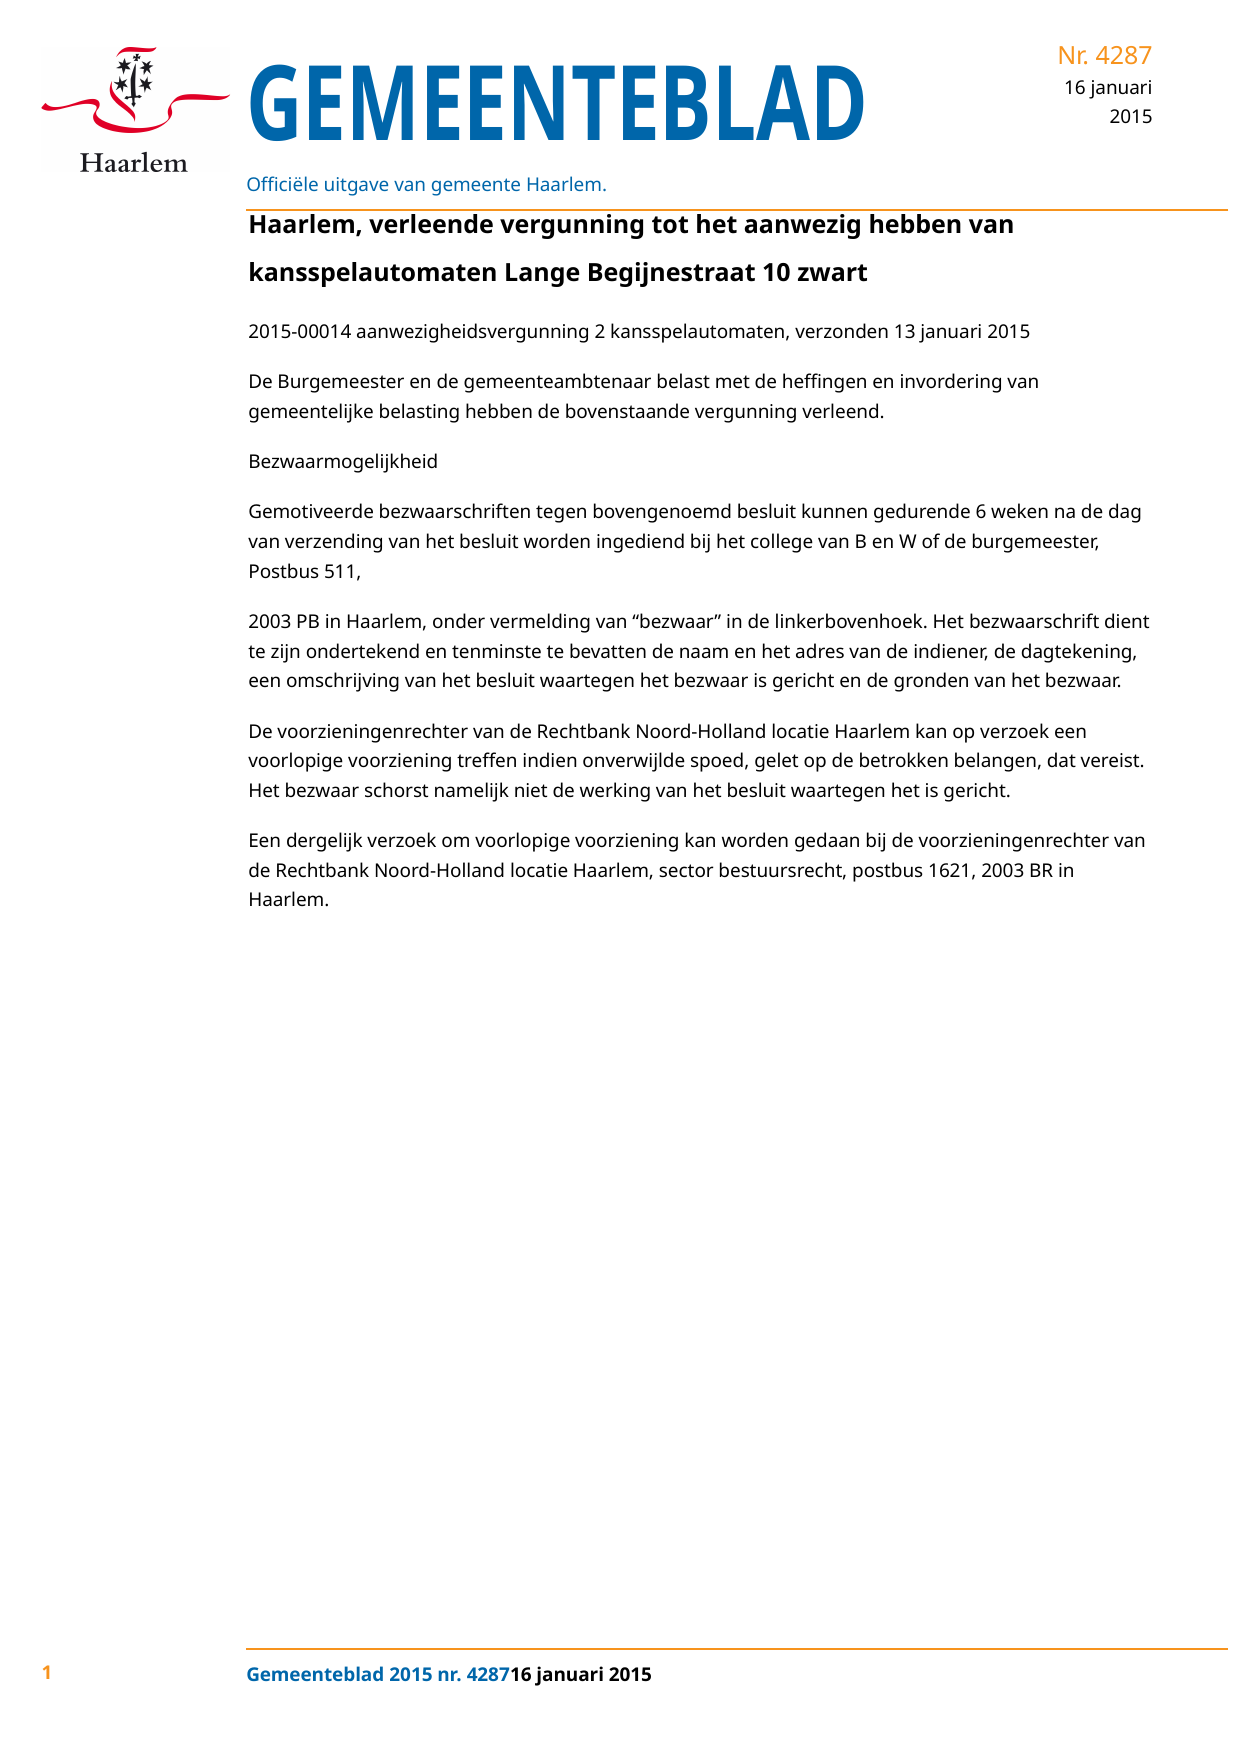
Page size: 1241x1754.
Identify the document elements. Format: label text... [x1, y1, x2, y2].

text De voorzieningenrechter van de Rechtbank Noord-Holland locatie Haarlem kan op verzoek een voorlopige voorziening treffen indien onverwijlde spoed, gelet op de betrokken belangen, dat vereist. Het bezwaar schorst namelijk niet de werking van het besluit waartegen het is gericht. [248, 718, 1152, 803]
text Gemotiveerde bezwaarschriften tegen bovengenoemd besluit kunnen gedurende 6 weken na de dag van verzending van het besluit worden ingediend bij het college van B en W of de burgemeester, Postbus 511, [248, 499, 1152, 584]
text Bezwaarmogelijkheid [248, 448, 1152, 474]
picture [41, 47, 231, 172]
text 2003 PB in Haarlem, onder vermelding van “bezwaar” in de linkerbovenhoek. Het bezwaarschrift dient te zijn ondertekend en tenminste te bevatten de naam en het adres van de indiener, de dagtekening, een omschrijving van het besluit waartegen het bezwaar is gericht en de gronden van het bezwaar. [248, 608, 1152, 693]
text De Burgemeester en de gemeenteambtenaar belast met de heffingen en invordering van gemeentelijke belasting hebben de bovenstaande vergunning verleend. [248, 368, 1152, 424]
text 2015-00014 aanwezigheidsvergunning 2 kansspelautomaten, verzonden 13 januari 2015 [248, 318, 1152, 344]
text Haarlem, verleende vergunning tot het aanwezig hebben van kansspelautomaten Lange Begijnestraat 10 zwart [248, 211, 1152, 288]
text Een dergelijk verzoek om voorlopige voorziening kan worden gedaan bij de voorzieningenrechter van de Rechtbank Noord-Holland locatie Haarlem, sector bestuursrecht, postbus 1621, 2003 BR in Haarlem. [248, 827, 1152, 912]
